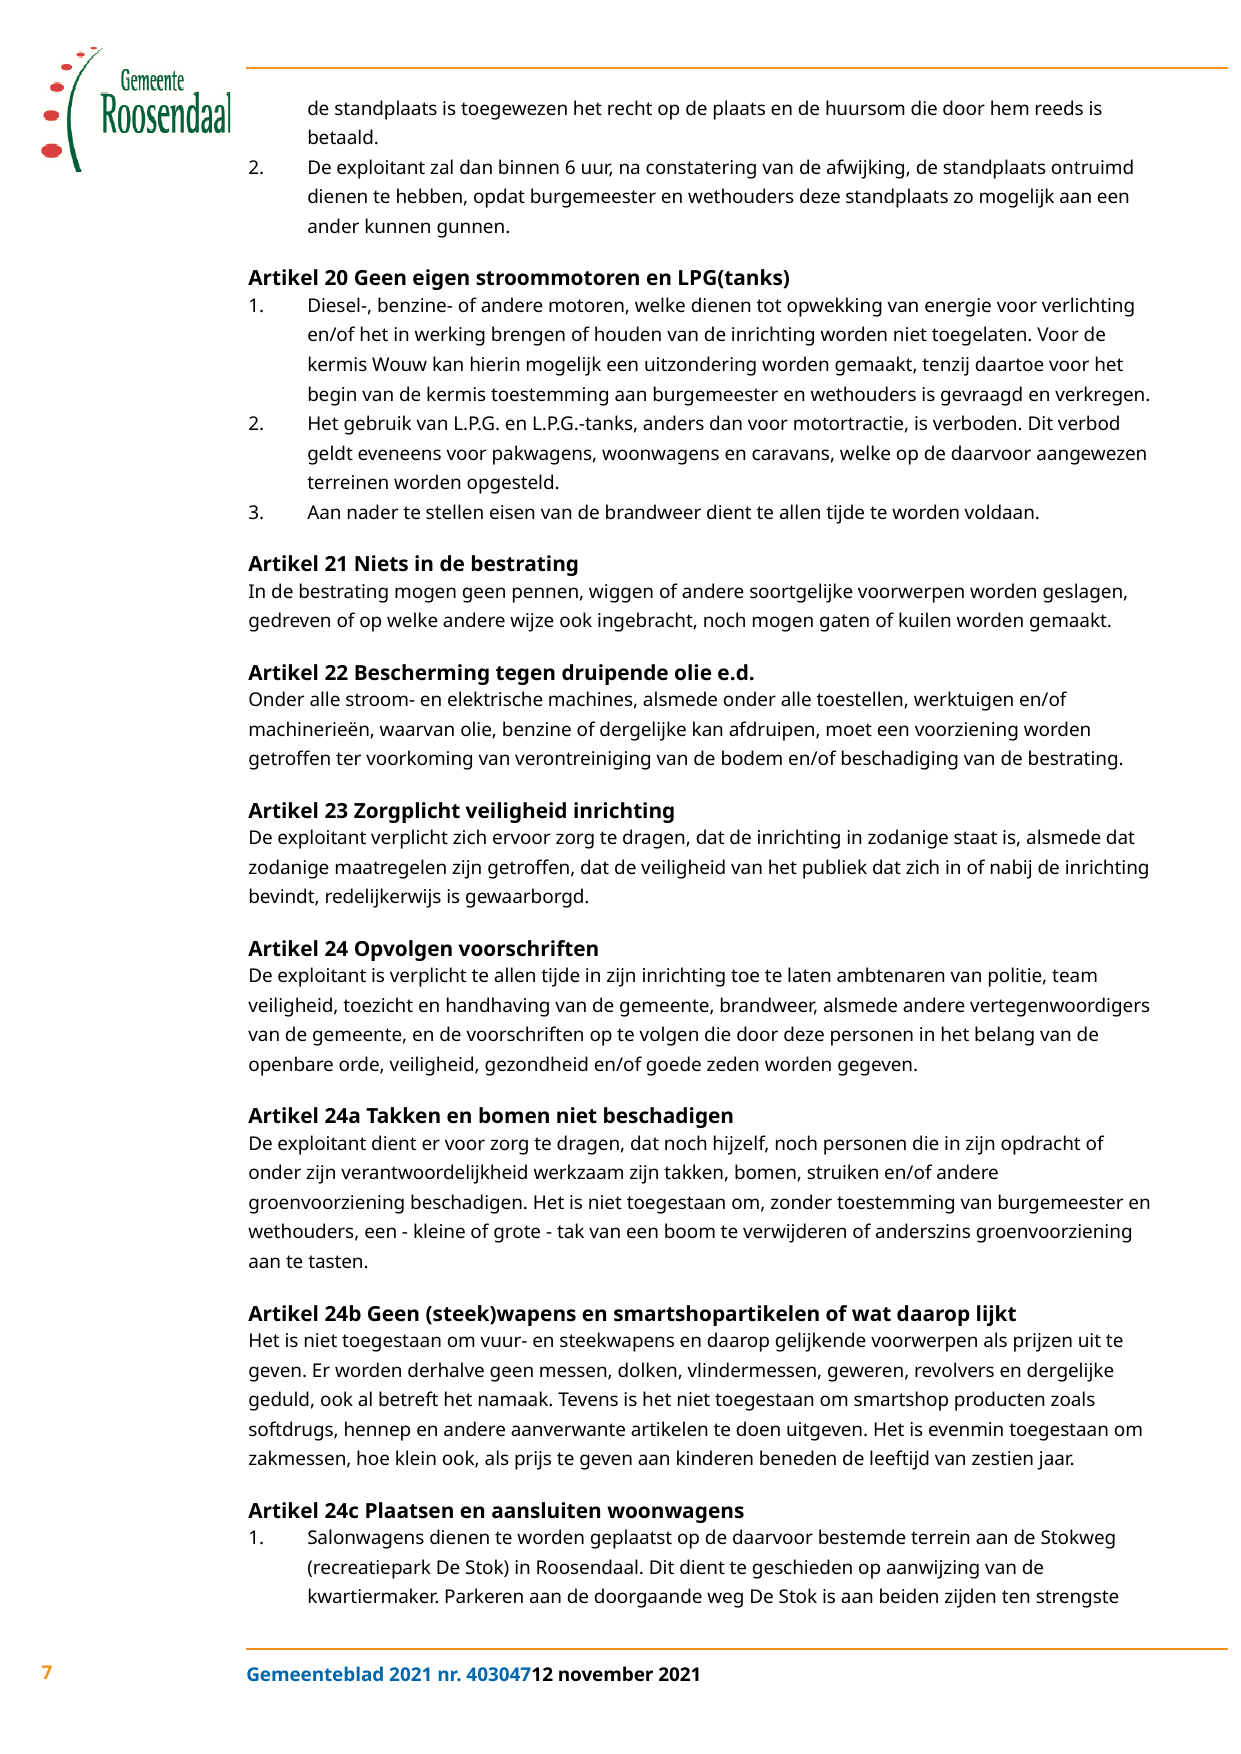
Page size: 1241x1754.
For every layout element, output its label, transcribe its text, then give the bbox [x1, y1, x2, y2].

text Artikel 24 Opvolgen voorschriften [248, 934, 1152, 962]
text De exploitant dient er voor zorg te dragen, dat noch hijzelf, noch personen die in zijn opdracht of onder zijn verantwoordelijkheid werkzaam zijn takken, bomen, struiken en/of andere groenvoorziening beschadigen. Het is niet toegestaan om, zonder toestemming van burgemeester en wethouders, een - kleine of grote - tak van een boom te verwijderen of anderszins groenvoorziening aan te tasten. [248, 1130, 1152, 1274]
text De exploitant is verplicht te allen tijde in zijn inrichting toe te laten ambtenaren van politie, team veiligheid, toezicht en handhaving van de gemeente, brandweer, alsmede andere vertegenwoordigers van de gemeente, en de voorschriften op te volgen die door deze personen in het belang van de openbare orde, veiligheid, gezondheid en/of goede zeden worden gegeven. [248, 962, 1152, 1077]
text Artikel 21 Niets in de bestrating [248, 549, 1152, 578]
text Artikel 24c Plaatsen en aansluiten woonwagens [248, 1496, 1152, 1524]
text De exploitant verplicht zich ervoor zorg te dragen, dat de inrichting in zodanige staat is, alsmede dat zodanige maatregelen zijn getroffen, dat de veiligheid van het publiek dat zich in of nabij de inrichting bevindt, redelijkerwijs is gewaarborgd. [248, 824, 1152, 909]
text Artikel 24b Geen (steek)wapens en smartshopartikelen of wat daarop lijkt [248, 1299, 1152, 1327]
text Artikel 24a Takken en bomen niet beschadigen [248, 1102, 1152, 1130]
text Artikel 20 Geen eigen stroommotoren en LPG(tanks) [248, 263, 1152, 292]
list Salonwagens dienen te worden geplaatst op de daarvoor bestemde terrein aan de Stokweg (recreatiepark De Stok) in Roosendaal. Dit dient te geschieden op aanwijzing van de kwartiermaker. Parkeren aan de doorgaande weg De Stok is aan beiden zijden ten strengste [248, 1524, 1152, 1609]
list Het gebruik van L.P.G. en L.P.G.-tanks, anders dan voor motortractie, is verboden. Dit verbod geldt eveneens voor pakwagens, woonwagens en caravans, welke op de daarvoor aangewezen terreinen worden opgesteld. [248, 410, 1152, 495]
text Het is niet toegestaan om vuur- en steekwapens en daarop gelijkende voorwerpen als prijzen uit te geven. Er worden derhalve geen messen, dolken, vlindermessen, geweren, revolvers en dergelijke geduld, ook al betreft het namaak. Tevens is het niet toegestaan om smartshop producten zoals softdrugs, hennep en andere aanverwante artikelen te doen uitgeven. Het is evenmin toegestaan om zakmessen, hoe klein ook, als prijs te geven aan kinderen beneden de leeftijd van zestien jaar. [248, 1327, 1152, 1471]
list Diesel-, benzine- of andere motoren, welke dienen tot opwekking van energie voor verlichting en/of het in werking brengen of houden van de inrichting worden niet toegelaten. Voor de kermis Wouw kan hierin mogelijk een uitzondering worden gemaakt, tenzij daartoe voor het begin van de kermis toestemming aan burgemeester en wethouders is gevraagd en verkregen. [248, 292, 1152, 406]
text Onder alle stroom- en elektrische machines, alsmede onder alle toestellen, werktuigen en/of machinerieën, waarvan olie, benzine of dergelijke kan afdruipen, moet een voorziening worden getroffen ter voorkoming van verontreiniging van de bodem en/of beschadiging van de bestrating. [248, 686, 1152, 771]
list Aan nader te stellen eisen van de brandweer dient te allen tijde te worden voldaan. [248, 499, 1152, 525]
list de standplaats is toegewezen het recht op de plaats en de huursom die door hem reeds is betaald. [248, 95, 1152, 150]
list De exploitant zal dan binnen 6 uur, na constatering van de afwijking, de standplaats ontruimd dienen te hebben, opdat burgemeester en wethouders deze standplaats zo mogelijk aan een ander kunnen gunnen. [248, 154, 1152, 239]
text Artikel 22 Bescherming tegen druipende olie e.d. [248, 658, 1152, 686]
text In de bestrating mogen geen pennen, wiggen of andere soortgelijke voorwerpen worden geslagen, gedreven of op welke andere wijze ook ingebracht, noch mogen gaten of kuilen worden gemaakt. [248, 578, 1152, 633]
picture [41, 47, 231, 172]
text Artikel 23 Zorgplicht veiligheid inrichting [248, 796, 1152, 824]
